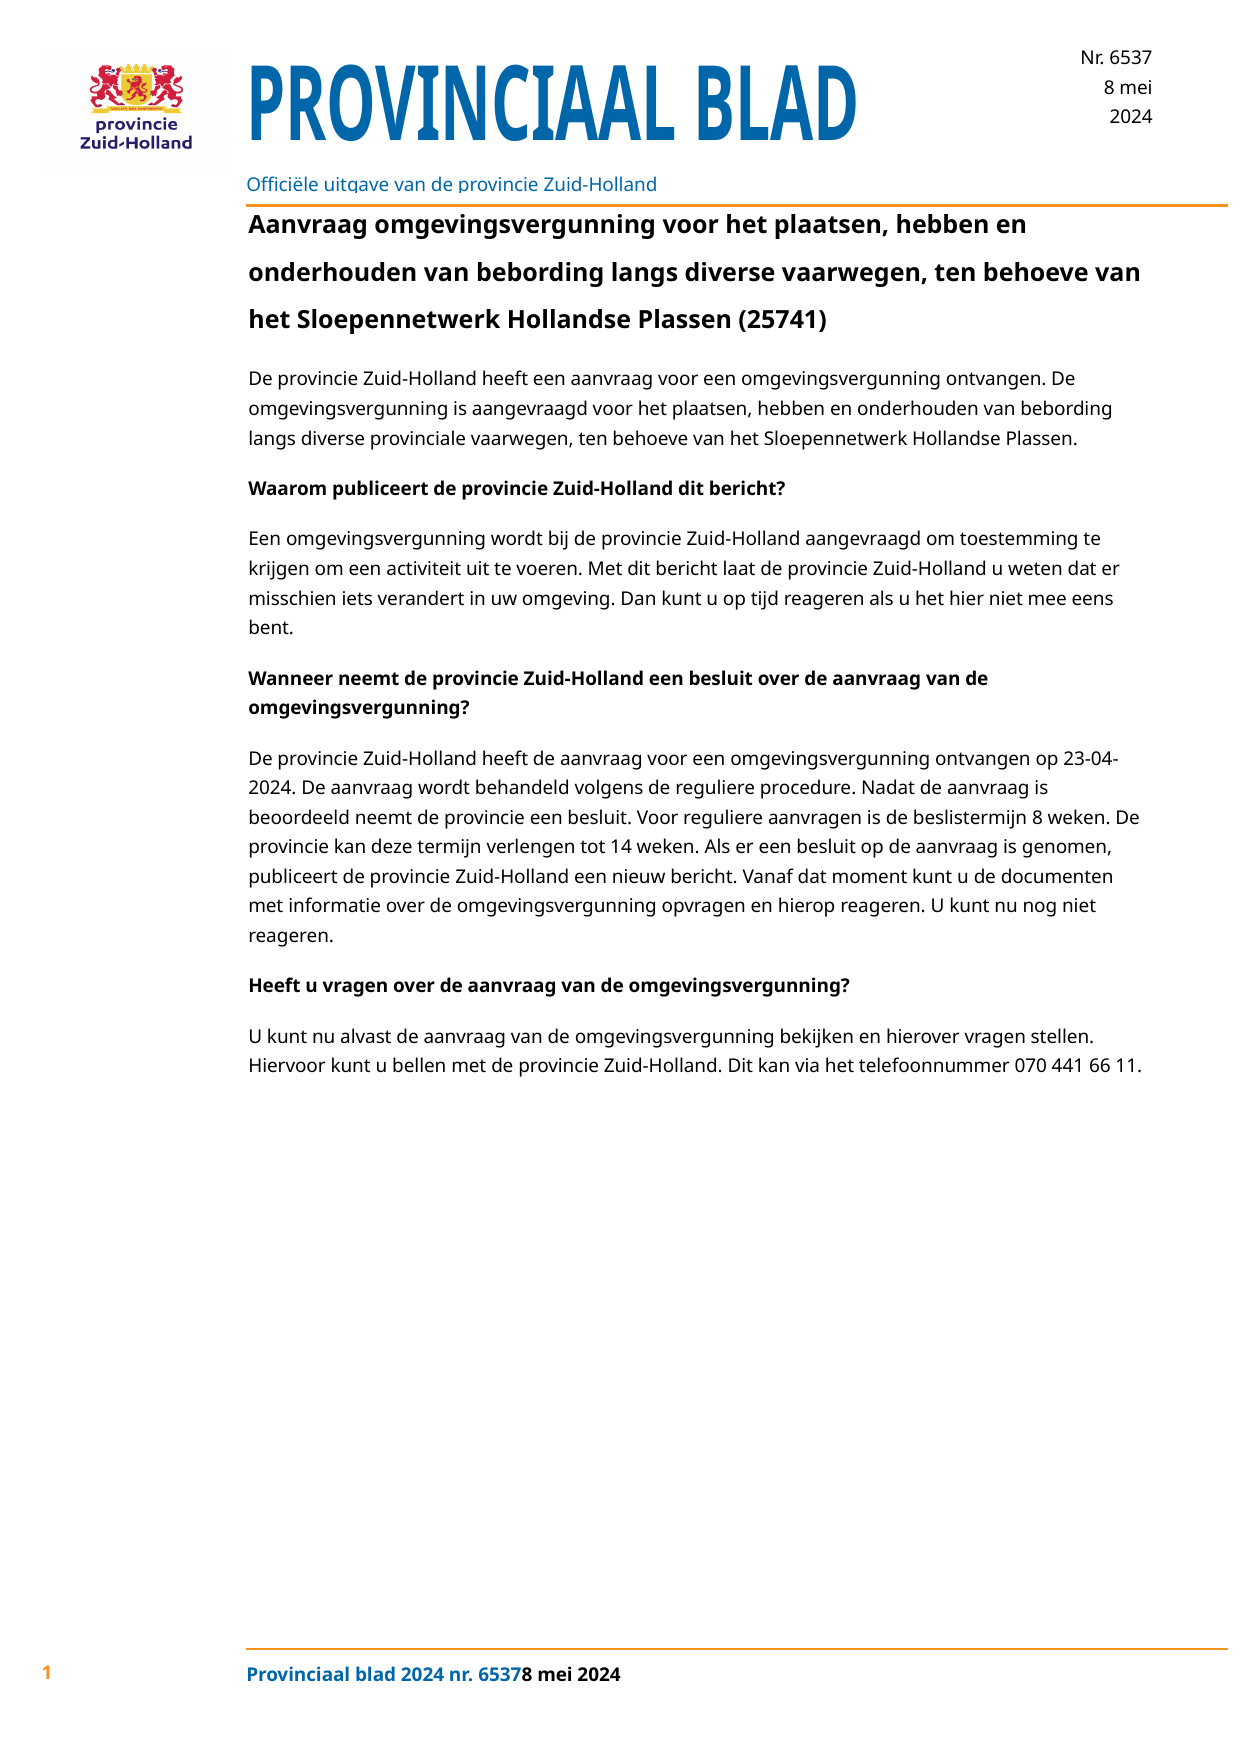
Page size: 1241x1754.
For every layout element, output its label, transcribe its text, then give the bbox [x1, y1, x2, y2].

text De provincie Zuid-Holland heeft de aanvraag voor een omgevingsvergunning ontvangen op 23-04-2024. De aanvraag wordt behandeld volgens de reguliere procedure. Nadat de aanvraag is beoordeeld neemt de provincie een besluit. Voor reguliere aanvragen is de beslistermijn 8 weken. De provincie kan deze termijn verlengen tot 14 weken. Als er een besluit op de aanvraag is genomen, publiceert de provincie Zuid-Holland een nieuw bericht. Vanaf dat moment kunt u de documenten met informatie over de omgevingsvergunning opvragen en hierop reageren. U kunt nu nog niet reageren. [248, 745, 1152, 948]
text De provincie Zuid-Holland heeft een aanvraag voor een omgevingsvergunning ontvangen. De omgevingsvergunning is aangevraagd voor het plaatsen, hebben en onderhouden van bebording langs diverse provinciale vaarwegen, ten behoeve van het Sloepennetwerk Hollandse Plassen. [248, 366, 1152, 450]
text Waarom publiceert de provincie Zuid-Holland dit bericht? [248, 475, 1152, 501]
text Aanvraag omgevingsvergunning voor het plaatsen, hebben en onderhouden van bebording langs diverse vaarwegen, ten behoeve van het Sloepennetwerk Hollandse Plassen (25741) [248, 207, 1152, 336]
text Een omgevingsvergunning wordt bij de provincie Zuid-Holland aangevraagd om toestemming te krijgen om een activiteit uit te voeren. Met dit bericht laat de provincie Zuid-Holland u weten dat er misschien iets verandert in uw omgeving. Dan kunt u op tijd reageren als u het hier niet mee eens bent. [248, 526, 1152, 640]
picture [41, 47, 231, 172]
text Heeft u vragen over de aanvraag van de omgevingsvergunning? [248, 973, 1152, 998]
text Wanneer neemt de provincie Zuid-Holland een besluit over de aanvraag van de omgevingsvergunning? [248, 665, 1152, 720]
text U kunt nu alvast de aanvraag van de omgevingsvergunning bekijken en hierover vragen stellen. Hiervoor kunt u bellen met de provincie Zuid-Holland. Dit kan via het telefoonnummer 070 441 66 11. [248, 1023, 1152, 1078]
